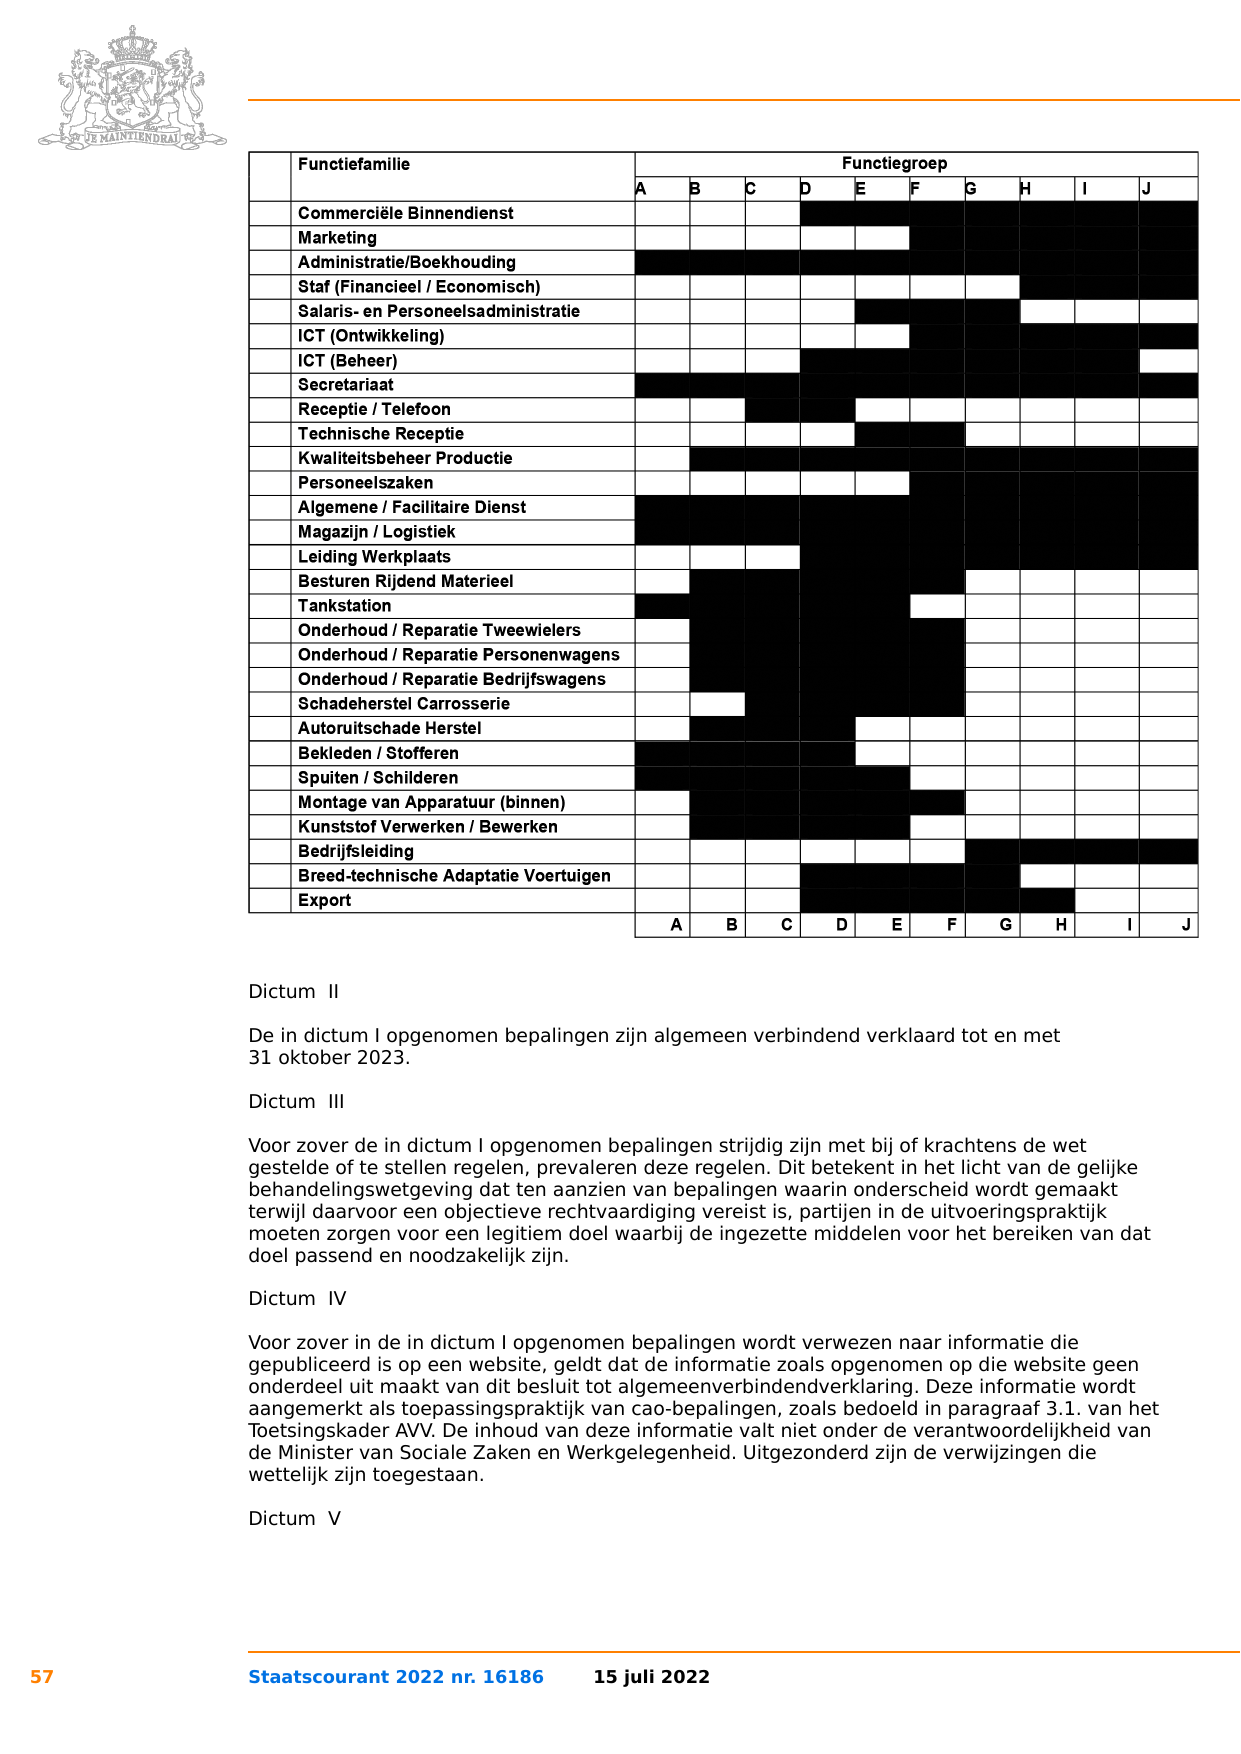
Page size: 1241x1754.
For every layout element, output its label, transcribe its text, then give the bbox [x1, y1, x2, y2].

text Voor zover de in dictum I opgenomen bepalingen strijdig zijn met bij of krachtens de wet gestelde of te stellen regelen, prevaleren deze regelen. Dit betekent in het licht van de gelijke behandelingswetgeving dat ten aanzien van bepalingen waarin onderscheid wordt gemaakt terwijl daarvoor een objectieve rechtvaardiging vereist is, partijen in de uitvoeringspraktijk moeten zorgen voor een legitiem doel waarbij de ingezette middelen voor het bereiken van dat doel passend en noodzakelijk zijn. [248, 1134, 1163, 1266]
text De in dictum I opgenomen bepalingen zijn algemeen verbindend verklaard tot en met 31 oktober 2023. [248, 1025, 1163, 1069]
text Voor zover in de in dictum I opgenomen bepalingen wordt verwezen naar informatie die gepubliceerd is op een website, geldt dat de informatie zoals opgenomen op die website geen onderdeel uit maakt van dit besluit tot algemeenverbindendverklaring. Deze informatie wordt aangemerkt als toepassingspraktijk van cao-bepalingen, zoals bedoeld in paragraaf 3.1. van het Toetsingskader AVV. De inhoud van deze informatie valt niet onder de verantwoordelijkheid van de Minister van Sociale Zaken en Werkgelegenheid. Uitgezonderd zijn de verwijzingen die wettelijk zijn toegestaan. [248, 1332, 1163, 1486]
picture [38, 25, 227, 150]
picture [248, 151, 1199, 938]
text Dictum IV [248, 1288, 1163, 1310]
text Dictum V [248, 1508, 1163, 1530]
text Dictum II [248, 981, 1163, 1003]
text Dictum III [248, 1091, 1163, 1113]
